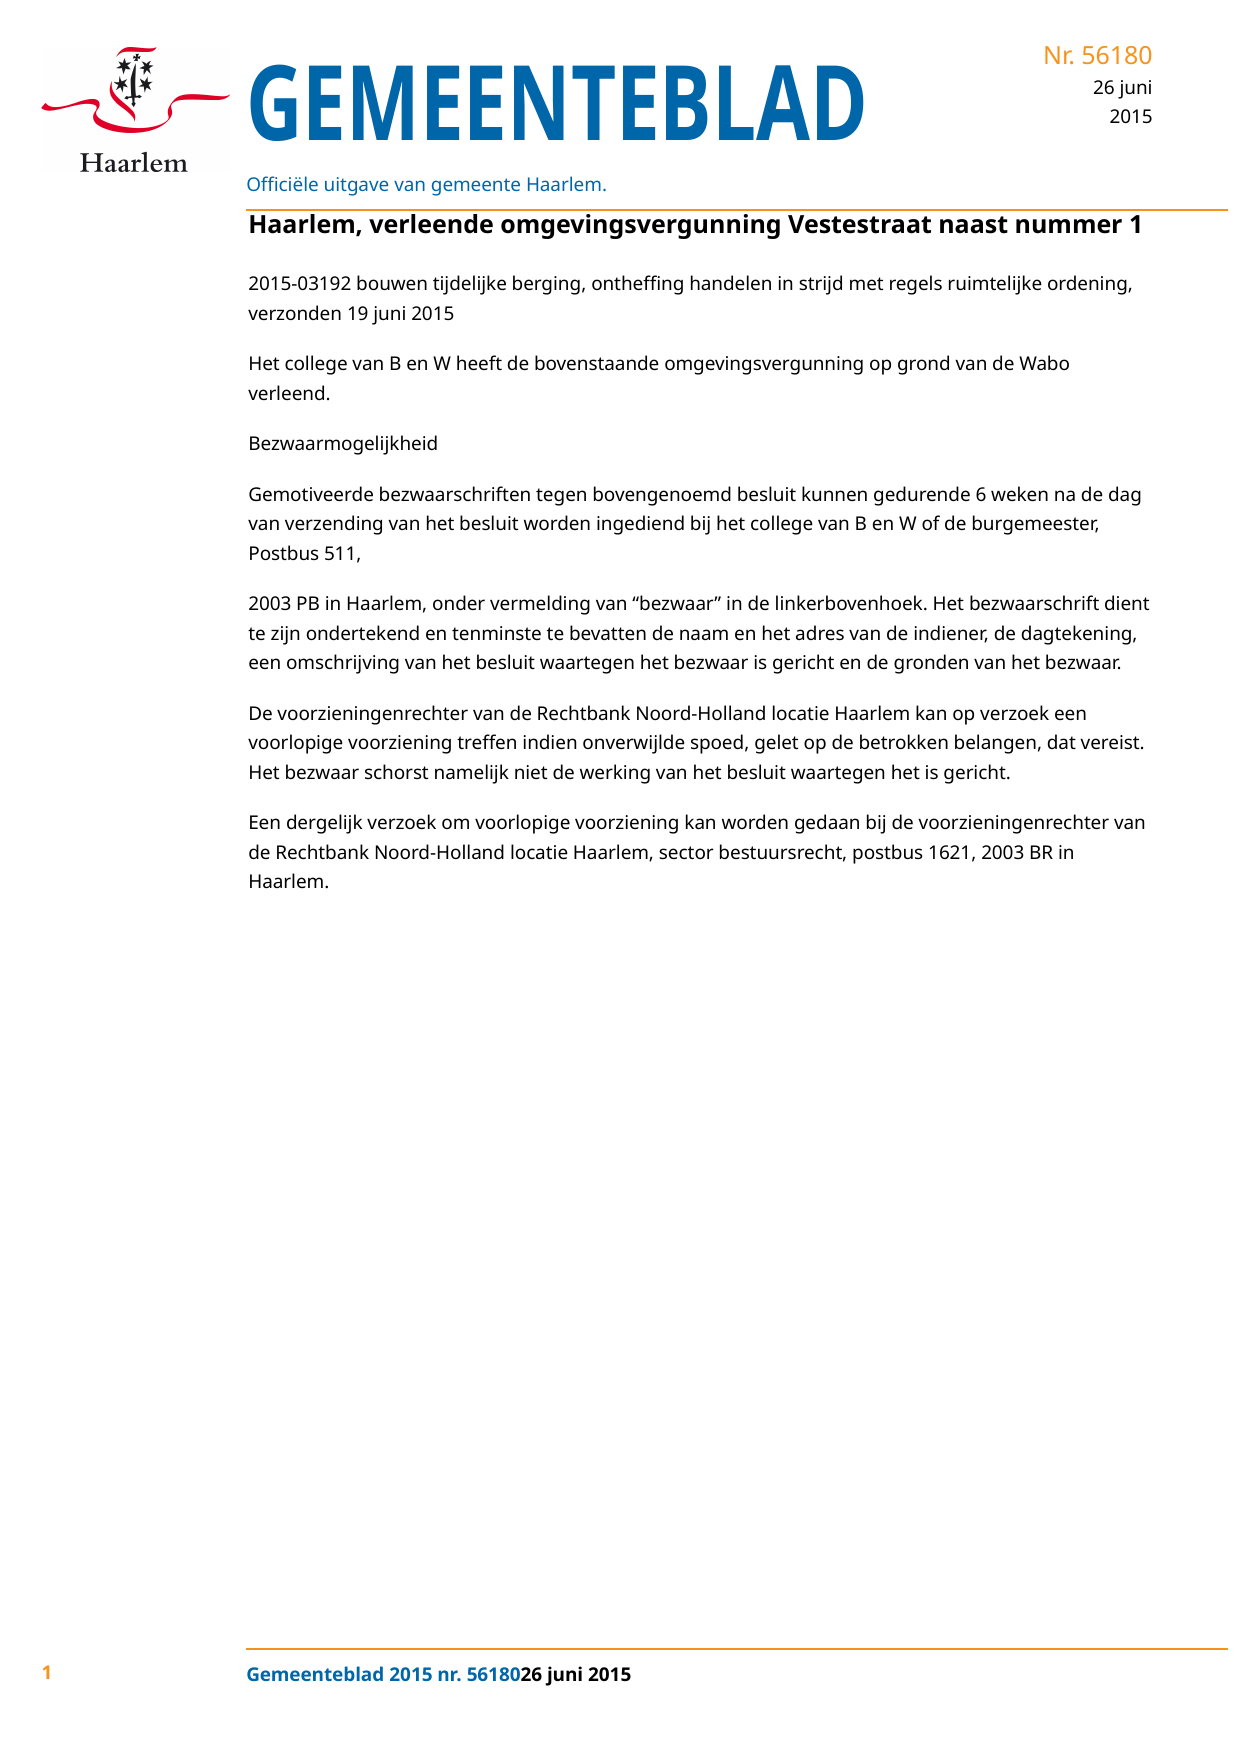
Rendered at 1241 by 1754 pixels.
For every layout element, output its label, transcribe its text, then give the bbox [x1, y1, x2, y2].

picture [41, 47, 231, 172]
text De voorzieningenrechter van de Rechtbank Noord-Holland locatie Haarlem kan op verzoek een voorlopige voorziening treffen indien onverwijlde spoed, gelet op de betrokken belangen, dat vereist. Het bezwaar schorst namelijk niet de werking van het besluit waartegen het is gericht. [248, 700, 1152, 785]
text Het college van B en W heeft de bovenstaande omgevingsvergunning op grond van de Wabo verleend. [248, 350, 1152, 406]
text Gemotiveerde bezwaarschriften tegen bovengenoemd besluit kunnen gedurende 6 weken na de dag van verzending van het besluit worden ingediend bij het college van B en W of de burgemeester, Postbus 511, [248, 481, 1152, 566]
text Een dergelijk verzoek om voorlopige voorziening kan worden gedaan bij de voorzieningenrechter van de Rechtbank Noord-Holland locatie Haarlem, sector bestuursrecht, postbus 1621, 2003 BR in Haarlem. [248, 809, 1152, 894]
text Haarlem, verleende omgevingsvergunning Vestestraat naast nummer 1 [248, 211, 1152, 241]
text 2015-03192 bouwen tijdelijke berging, ontheffing handelen in strijd met regels ruimtelijke ordening, verzonden 19 juni 2015 [248, 270, 1152, 326]
text 2003 PB in Haarlem, onder vermelding van “bezwaar” in de linkerbovenhoek. Het bezwaarschrift dient te zijn ondertekend en tenminste te bevatten de naam en het adres van de indiener, de dagtekening, een omschrijving van het besluit waartegen het bezwaar is gericht en de gronden van het bezwaar. [248, 590, 1152, 675]
text Bezwaarmogelijkheid [248, 430, 1152, 456]
